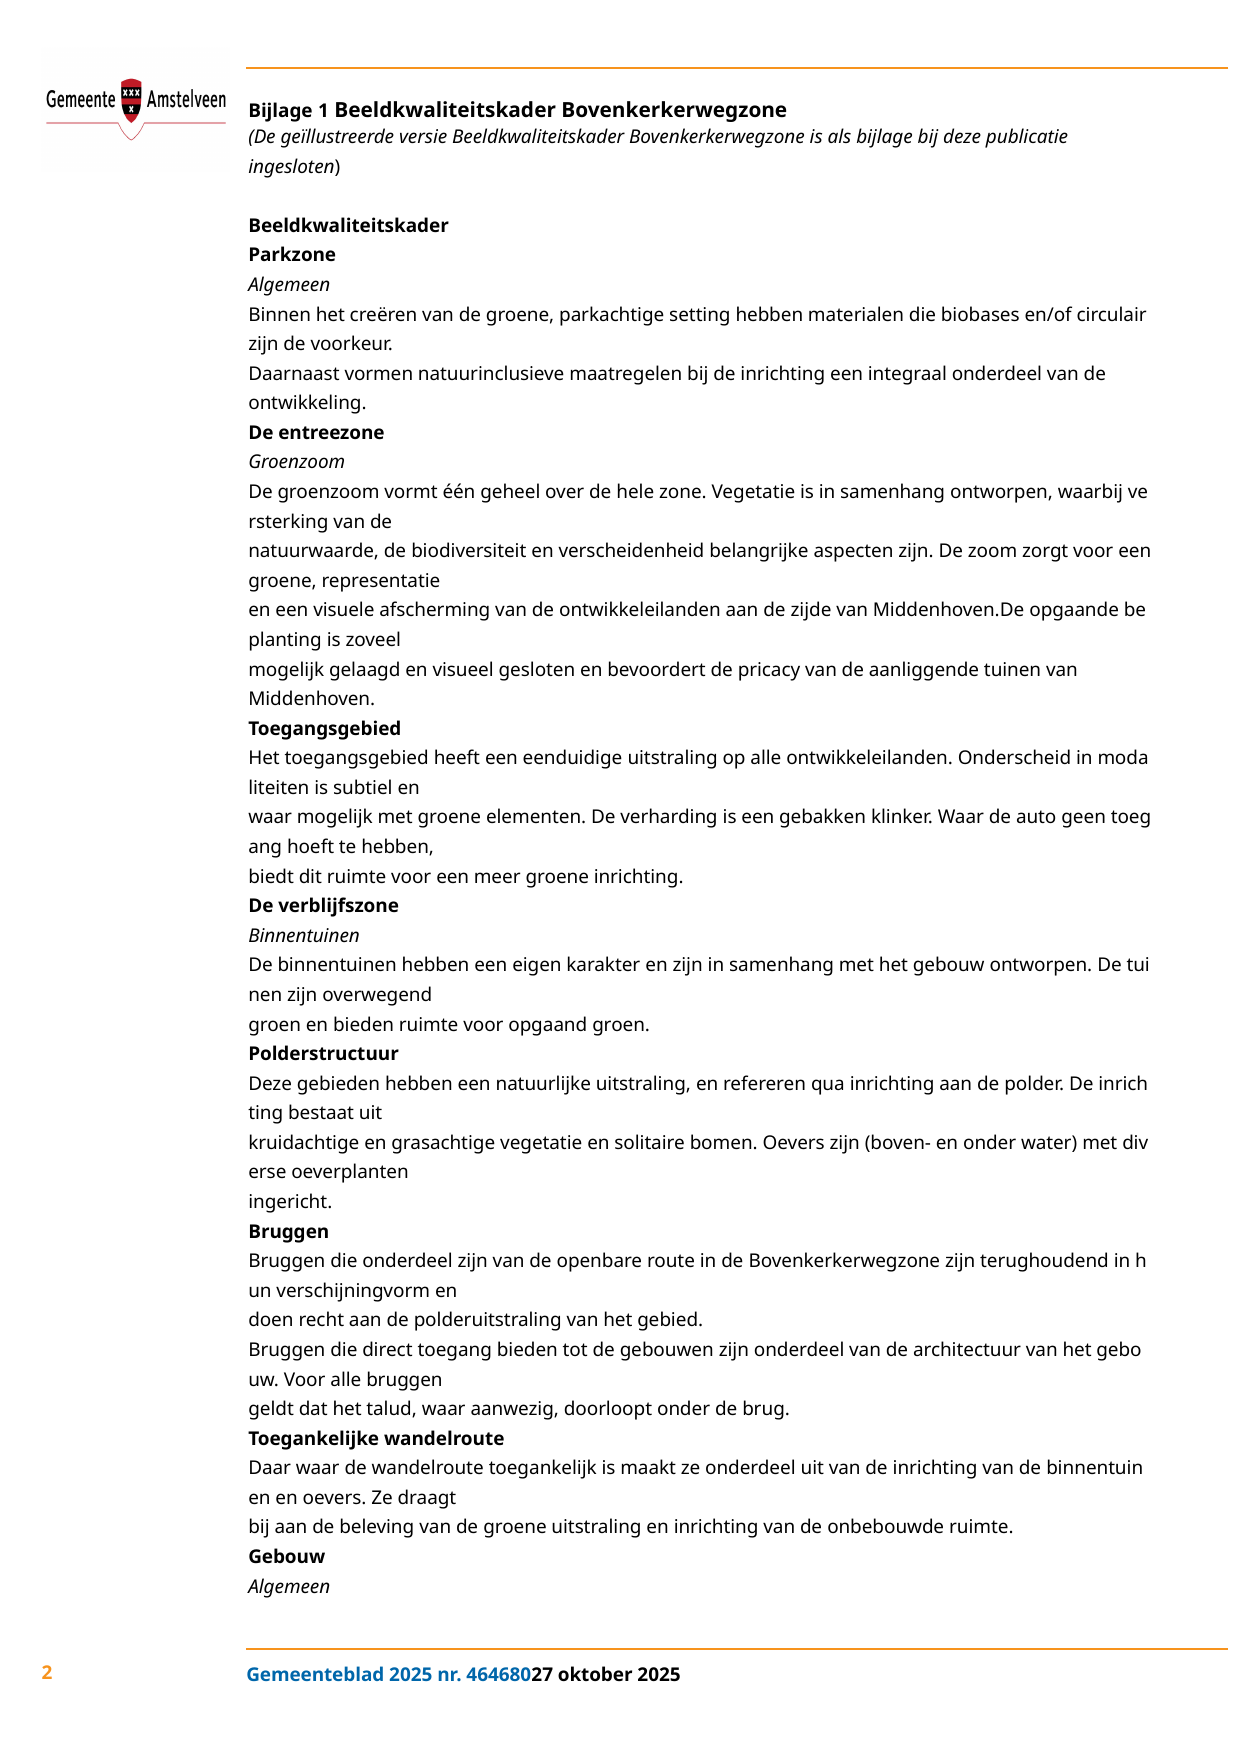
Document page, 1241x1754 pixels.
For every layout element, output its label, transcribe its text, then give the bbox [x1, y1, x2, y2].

text Toegangsgebied [248, 715, 1152, 741]
text doen recht aan de polderuitstraling van het gebied. [248, 1307, 1152, 1332]
text bij aan de beleving van de groene uitstraling en inrichting van de onbebouwde ruimte. [248, 1514, 1152, 1539]
text Parkzone [248, 242, 1152, 267]
text De groenzoom vormt één geheel over de hele zone. Vegetatie is in samenhang ontworpen, waarbij versterking van de [248, 478, 1152, 534]
text Binnen het creëren van de groene, parkachtige setting hebben materialen die biobases en/of circulair zijn de voorkeur. [248, 301, 1152, 356]
text Groenzoom [248, 449, 1152, 474]
text biedt dit ruimte voor een meer groene inrichting. [248, 863, 1152, 889]
text De binnentuinen hebben een eigen karakter en zijn in samenhang met het gebouw ontworpen. De tuinen zijn overwegend [248, 952, 1152, 1007]
text waar mogelijk met groene elementen. De verharding is een gebakken klinker. Waar de auto geen toegang hoeft te hebben, [248, 804, 1152, 859]
text Daar waar de wandelroute toegankelijk is maakt ze onderdeel uit van de inrichting van de binnentuinen en oevers. Ze draagt [248, 1454, 1152, 1510]
text kruidachtige en grasachtige vegetatie en solitaire bomen. Oevers zijn (boven- en onder water) met diverse oeverplanten [248, 1129, 1152, 1184]
text Polderstructuur [248, 1040, 1152, 1066]
text Het toegangsgebied heeft een eenduidige uitstraling op alle ontwikkeleilanden. Onderscheid in modaliteiten is subtiel en [248, 744, 1152, 800]
text Binnentuinen [248, 922, 1152, 948]
text Bijlage 1 Beeldkwaliteitskader Bovenkerkerwegzone [248, 95, 1152, 123]
text mogelijk gelaagd en visueel gesloten en bevoordert de pricacy van de aanliggende tuinen van Middenhoven. [248, 656, 1152, 711]
text Deze gebieden hebben een natuurlijke uitstraling, en refereren qua inrichting aan de polder. De inrichting bestaat uit [248, 1070, 1152, 1125]
text Beeldkwaliteitskader [248, 212, 1152, 238]
text Gebouw [248, 1543, 1152, 1569]
text De entreezone [248, 419, 1152, 445]
text geldt dat het talud, waar aanwezig, doorloopt onder de brug. [248, 1395, 1152, 1421]
text Bruggen [248, 1218, 1152, 1244]
text De verblijfszone [248, 892, 1152, 918]
text (De geïllustreerde versie Beeldkwaliteitskader Bovenkerkerwegzone is als bijlage bij deze publicatie ingesloten) [248, 123, 1152, 179]
text en een visuele afscherming van de ontwikkeleilanden aan de zijde van Middenhoven.De opgaande beplanting is zoveel [248, 597, 1152, 652]
text Toegankelijke wandelroute [248, 1425, 1152, 1451]
text Bruggen die onderdeel zijn van de openbare route in de Bovenkerkerwegzone zijn terughoudend in hun verschijningvorm en [248, 1247, 1152, 1303]
text Bruggen die direct toegang bieden tot de gebouwen zijn onderdeel van de architectuur van het gebouw. Voor alle bruggen [248, 1336, 1152, 1392]
text Algemeen [248, 1573, 1152, 1599]
text Algemeen [248, 271, 1152, 297]
picture [41, 47, 231, 172]
text natuurwaarde, de biodiversiteit en verscheidenheid belangrijke aspecten zijn. De zoom zorgt voor een groene, representatie [248, 537, 1152, 593]
text groen en bieden ruimte voor opgaand groen. [248, 1011, 1152, 1037]
text ingericht. [248, 1188, 1152, 1214]
text Daarnaast vormen natuurinclusieve maatregelen bij de inrichting een integraal onderdeel van de ontwikkeling. [248, 360, 1152, 415]
